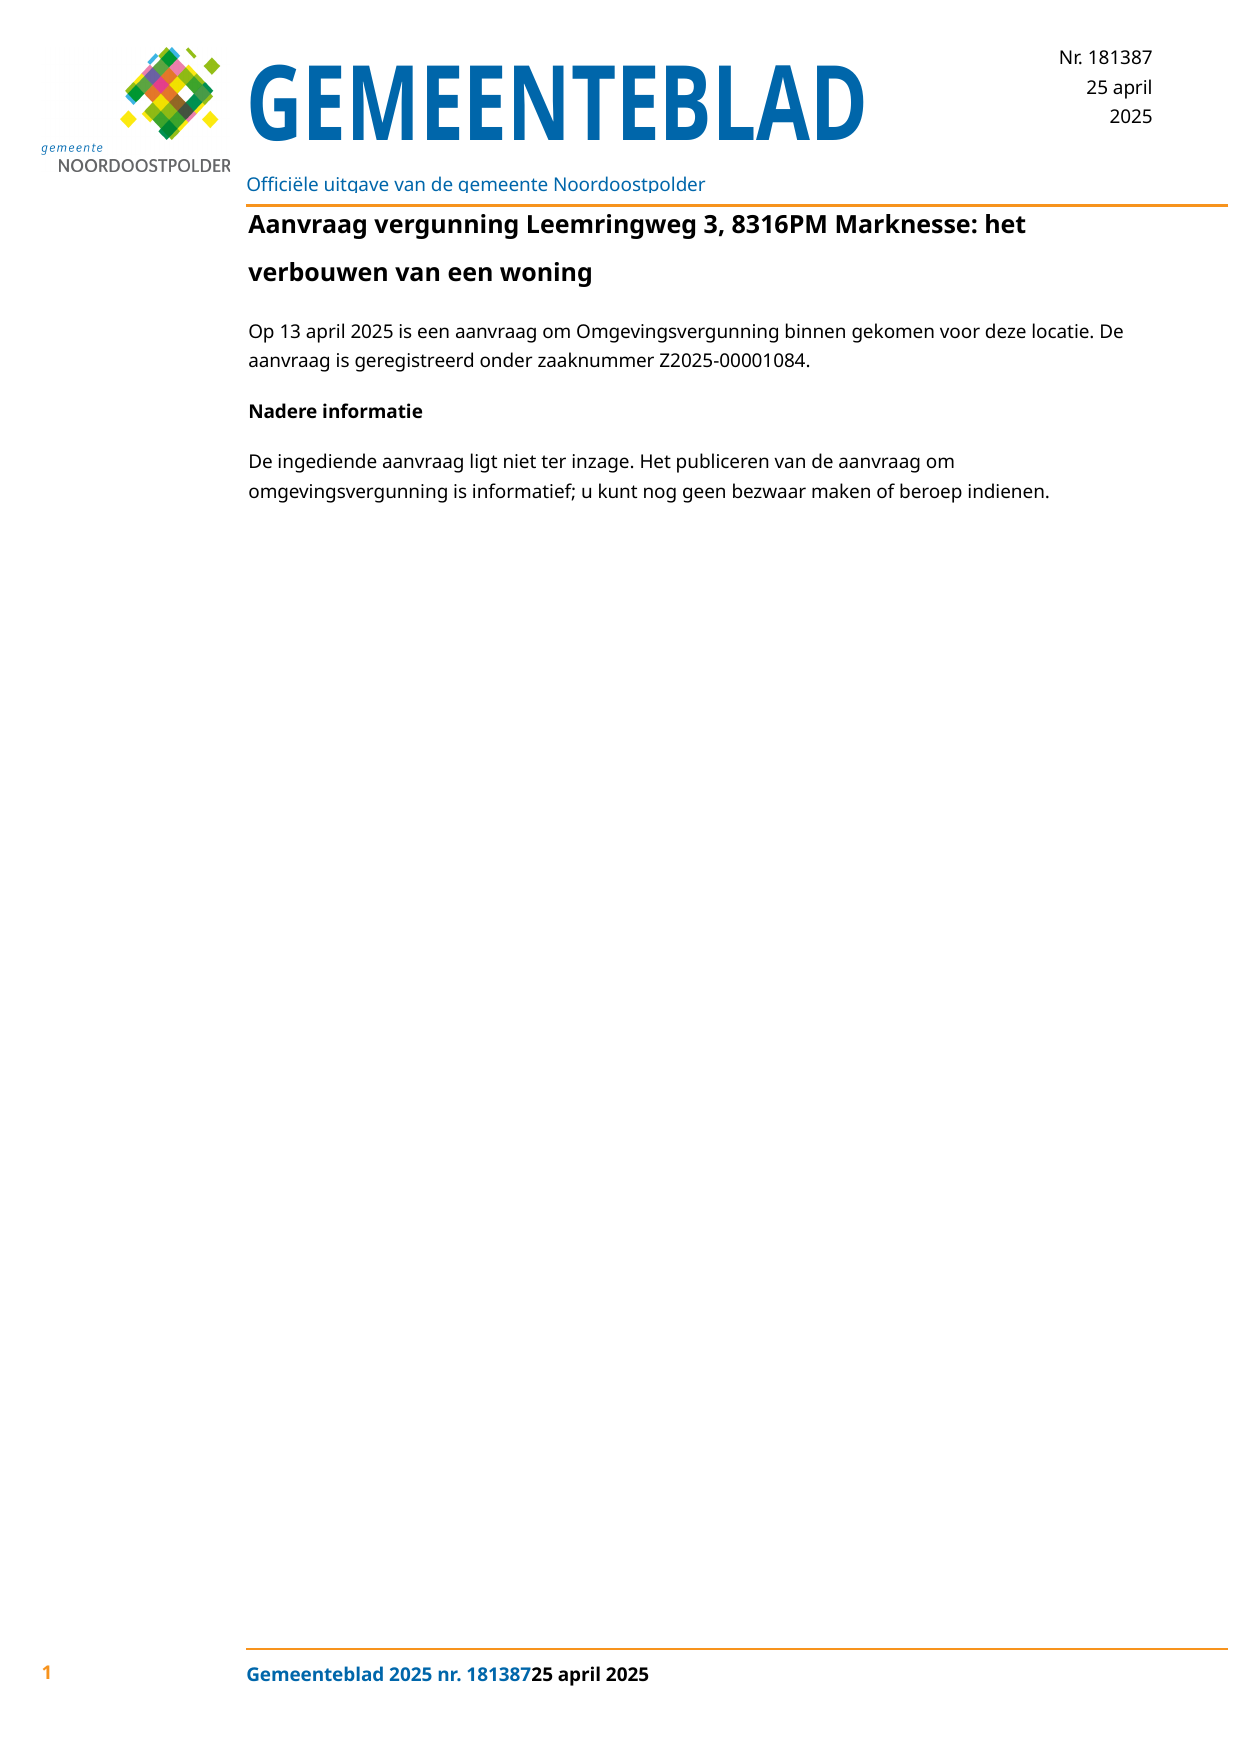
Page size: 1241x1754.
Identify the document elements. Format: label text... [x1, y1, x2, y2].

text De ingediende aanvraag ligt niet ter inzage. Het publiceren van de aanvraag om omgevingsvergunning is informatief; u kunt nog geen bezwaar maken of beroep indienen. [248, 448, 1152, 504]
text Aanvraag vergunning Leemringweg 3, 8316PM Marknesse: het verbouwen van een woning [248, 207, 1152, 288]
text Nadere informatie [248, 398, 1152, 424]
text Op 13 april 2025 is een aanvraag om Omgevingsvergunning binnen gekomen voor deze locatie. De aanvraag is geregistreerd onder zaaknummer Z2025-00001084. [248, 318, 1152, 373]
picture [41, 47, 231, 172]
